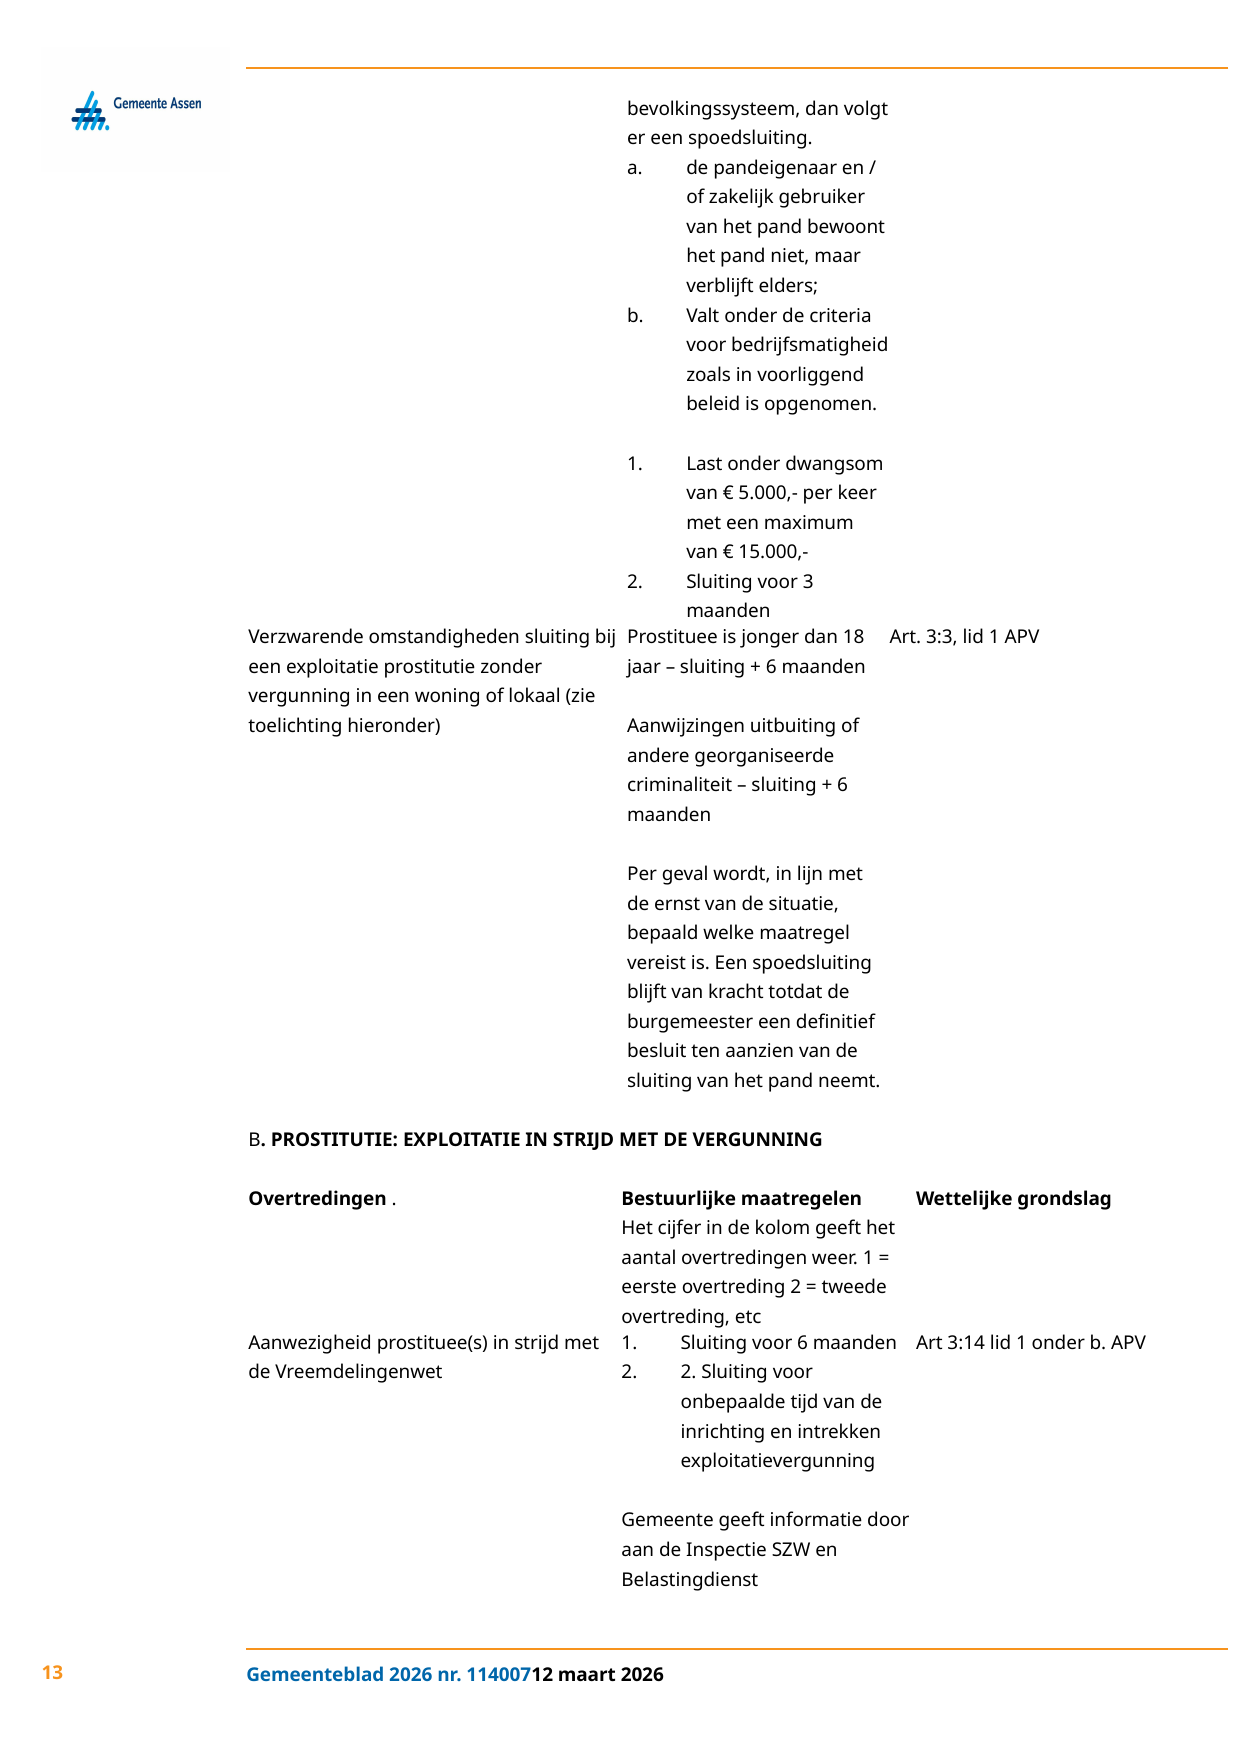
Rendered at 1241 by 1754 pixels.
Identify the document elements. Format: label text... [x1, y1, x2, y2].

table_cell [889, 95, 1152, 623]
table_header Bestuurlijke maatregelen Het cijfer in de kolom geeft het aantal overtredingen weer. 1 = eerste overtreding 2 = tweede overtreding, etc [621, 1185, 916, 1329]
table_cell Sluiting voor 6 maanden 2. Sluiting voor onbepaalde tijd van de inrichting en intrekken exploitatievergunning Gemeente geeft informatie door aan de Inspectie SZW en Belastingdienst [621, 1329, 916, 1591]
table_header Overtredingen . [248, 1185, 621, 1329]
table_cell Prostituee is jonger dan 18 jaar – sluiting + 6 maanden Aanwijzingen uitbuiting of andere georganiseerde criminaliteit – sluiting + 6 maanden Per geval wordt, in lijn met de ernst van de situatie, bepaald welke maatregel vereist is. Een spoedsluiting blijft van kracht totdat de burgemeester een definitief besluit ten aanzien van de sluiting van het pand neemt. [627, 624, 889, 1093]
text B. PROSTITUTIE: EXPLOITATIE IN STRIJD MET DE VERGUNNING [248, 1126, 1152, 1151]
table_cell Art 3:14 lid 1 onder b. APV [916, 1329, 1152, 1591]
table_cell [248, 95, 627, 623]
table_cell Art. 3:3, lid 1 APV [889, 624, 1152, 1093]
table_cell Aanwezigheid prostituee(s) in strijd met de Vreemdelingenwet [248, 1329, 621, 1591]
picture [41, 47, 231, 172]
table_header Wettelijke grondslag [916, 1185, 1152, 1329]
table_cell bevolkingssysteem, dan volgt er een spoedsluiting. de pandeigenaar en / of zakelijk gebruiker van het pand bewoont het pand niet, maar verblijft elders; Valt onder de criteria voor bedrijfsmatigheid zoals in voorliggend beleid is opgenomen. Last onder dwangsom van € 5.000,- per keer met een maximum van € 15.000,- Sluiting voor 3 maanden [627, 95, 889, 623]
table_cell Verzwarende omstandigheden sluiting bij een exploitatie prostitutie zonder vergunning in een woning of lokaal (zie toelichting hieronder) [248, 624, 627, 1093]
